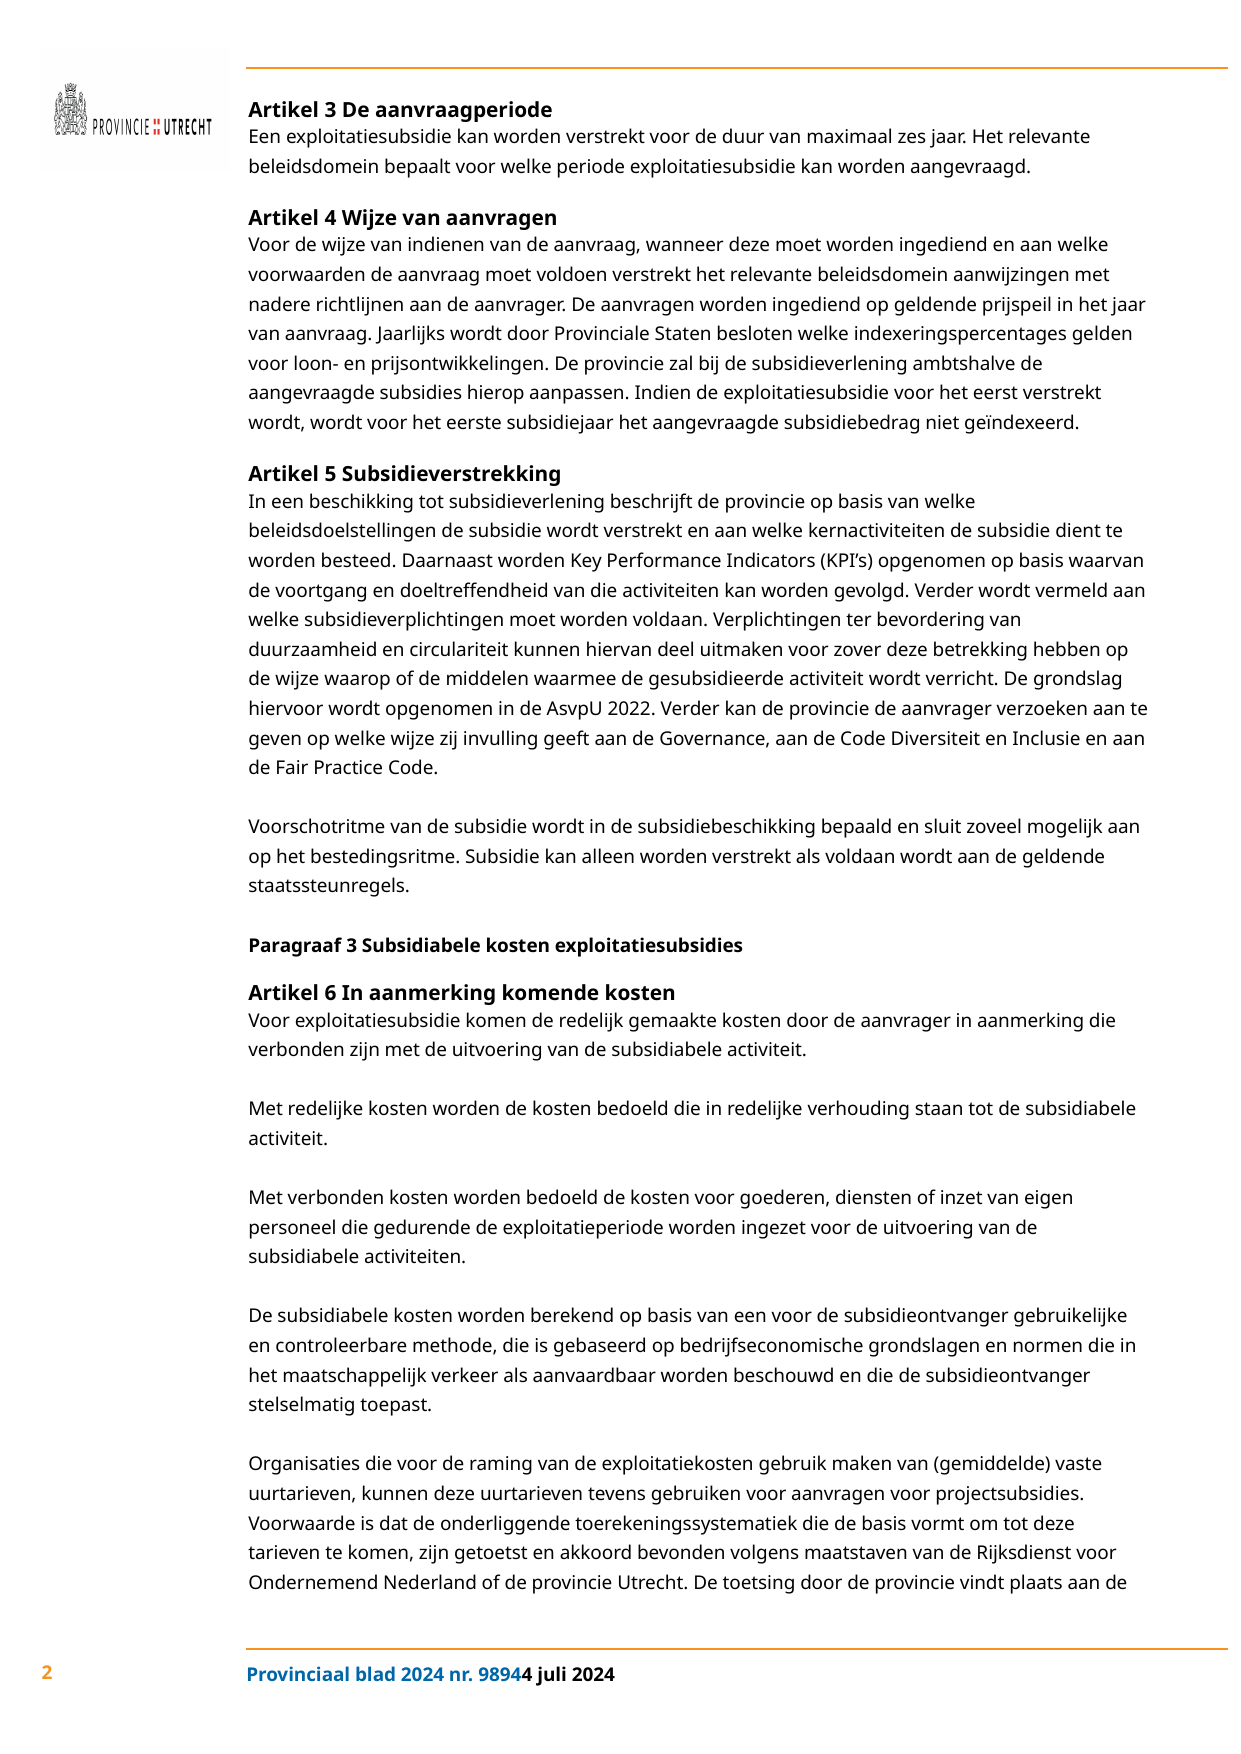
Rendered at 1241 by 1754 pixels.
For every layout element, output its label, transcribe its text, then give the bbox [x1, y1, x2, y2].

text Voorschotritme van de subsidie wordt in de subsidiebeschikking bepaald en sluit zoveel mogelijk aan op het bestedingsritme. Subsidie kan alleen worden verstrekt als voldaan wordt aan de geldende staatssteunregels. [248, 813, 1152, 898]
text Artikel 4 Wijze van aanvragen [248, 203, 1152, 232]
text Artikel 6 In aanmerking komende kosten [248, 978, 1152, 1007]
picture [41, 47, 231, 172]
text Een exploitatiesubsidie kan worden verstrekt voor de duur van maximaal zes jaar. Het relevante beleidsdomein bepaalt voor welke periode exploitatiesubsidie kan worden aangevraagd. [248, 123, 1152, 178]
text Met verbonden kosten worden bedoeld de kosten voor goederen, diensten of inzet van eigen personeel die gedurende de exploitatieperiode worden ingezet voor de uitvoering van de subsidiabele activiteiten. [248, 1184, 1152, 1269]
text Voor exploitatiesubsidie komen de redelijk gemaakte kosten door de aanvrager in aanmerking die verbonden zijn met de uitvoering van de subsidiabele activiteit. [248, 1007, 1152, 1062]
text Voor de wijze van indienen van de aanvraag, wanneer deze moet worden ingediend en aan welke voorwaarden de aanvraag moet voldoen verstrekt het relevante beleidsdomein aanwijzingen met nadere richtlijnen aan de aanvrager. De aanvragen worden ingediend op geldende prijspeil in het jaar van aanvraag. Jaarlijks wordt door Provinciale Staten besloten welke indexeringspercentages gelden voor loon- en prijsontwikkelingen. De provincie zal bij de subsidieverlening ambtshalve de aangevraagde subsidies hierop aanpassen. Indien de exploitatiesubsidie voor het eerst verstrekt wordt, wordt voor het eerste subsidiejaar het aangevraagde subsidiebedrag niet geïndexeerd. [248, 232, 1152, 435]
text Artikel 5 Subsidieverstrekking [248, 459, 1152, 488]
text Met redelijke kosten worden de kosten bedoeld die in redelijke verhouding staan tot de subsidiabele activiteit. [248, 1096, 1152, 1151]
text Organisaties die voor de raming van de exploitatiekosten gebruik maken van (gemiddelde) vaste uurtarieven, kunnen deze uurtarieven tevens gebruiken voor aanvragen voor projectsubsidies. Voorwaarde is dat de onderliggende toerekeningssystematiek die de basis vormt om tot deze tarieven te komen, zijn getoetst en akkoord bevonden volgens maatstaven van de Rijksdienst voor Ondernemend Nederland of de provincie Utrecht. De toetsing door de provincie vindt plaats aan de [248, 1451, 1152, 1594]
text Paragraaf 3 Subsidiabele kosten exploitatiesubsidies [248, 932, 1152, 957]
text Artikel 3 De aanvraagperiode [248, 95, 1152, 123]
text De subsidiabele kosten worden berekend op basis van een voor de subsidieontvanger gebruikelijke en controleerbare methode, die is gebaseerd op bedrijfseconomische grondslagen en normen die in het maatschappelijk verkeer als aanvaardbaar worden beschouwd en die de subsidieontvanger stelselmatig toepast. [248, 1303, 1152, 1417]
text In een beschikking tot subsidieverlening beschrijft de provincie op basis van welke beleidsdoelstellingen de subsidie wordt verstrekt en aan welke kernactiviteiten de subsidie dient te worden besteed. Daarnaast worden Key Performance Indicators (KPI’s) opgenomen op basis waarvan de voortgang en doeltreffendheid van die activiteiten kan worden gevolgd. Verder wordt vermeld aan welke subsidieverplichtingen moet worden voldaan. Verplichtingen ter bevordering van duurzaamheid en circulariteit kunnen hiervan deel uitmaken voor zover deze betrekking hebben op de wijze waarop of de middelen waarmee de gesubsidieerde activiteit wordt verricht. De grondslag hiervoor wordt opgenomen in de AsvpU 2022. Verder kan de provincie de aanvrager verzoeken aan te geven op welke wijze zij invulling geeft aan de Governance, aan de Code Diversiteit en Inclusie en aan de Fair Practice Code. [248, 488, 1152, 780]
